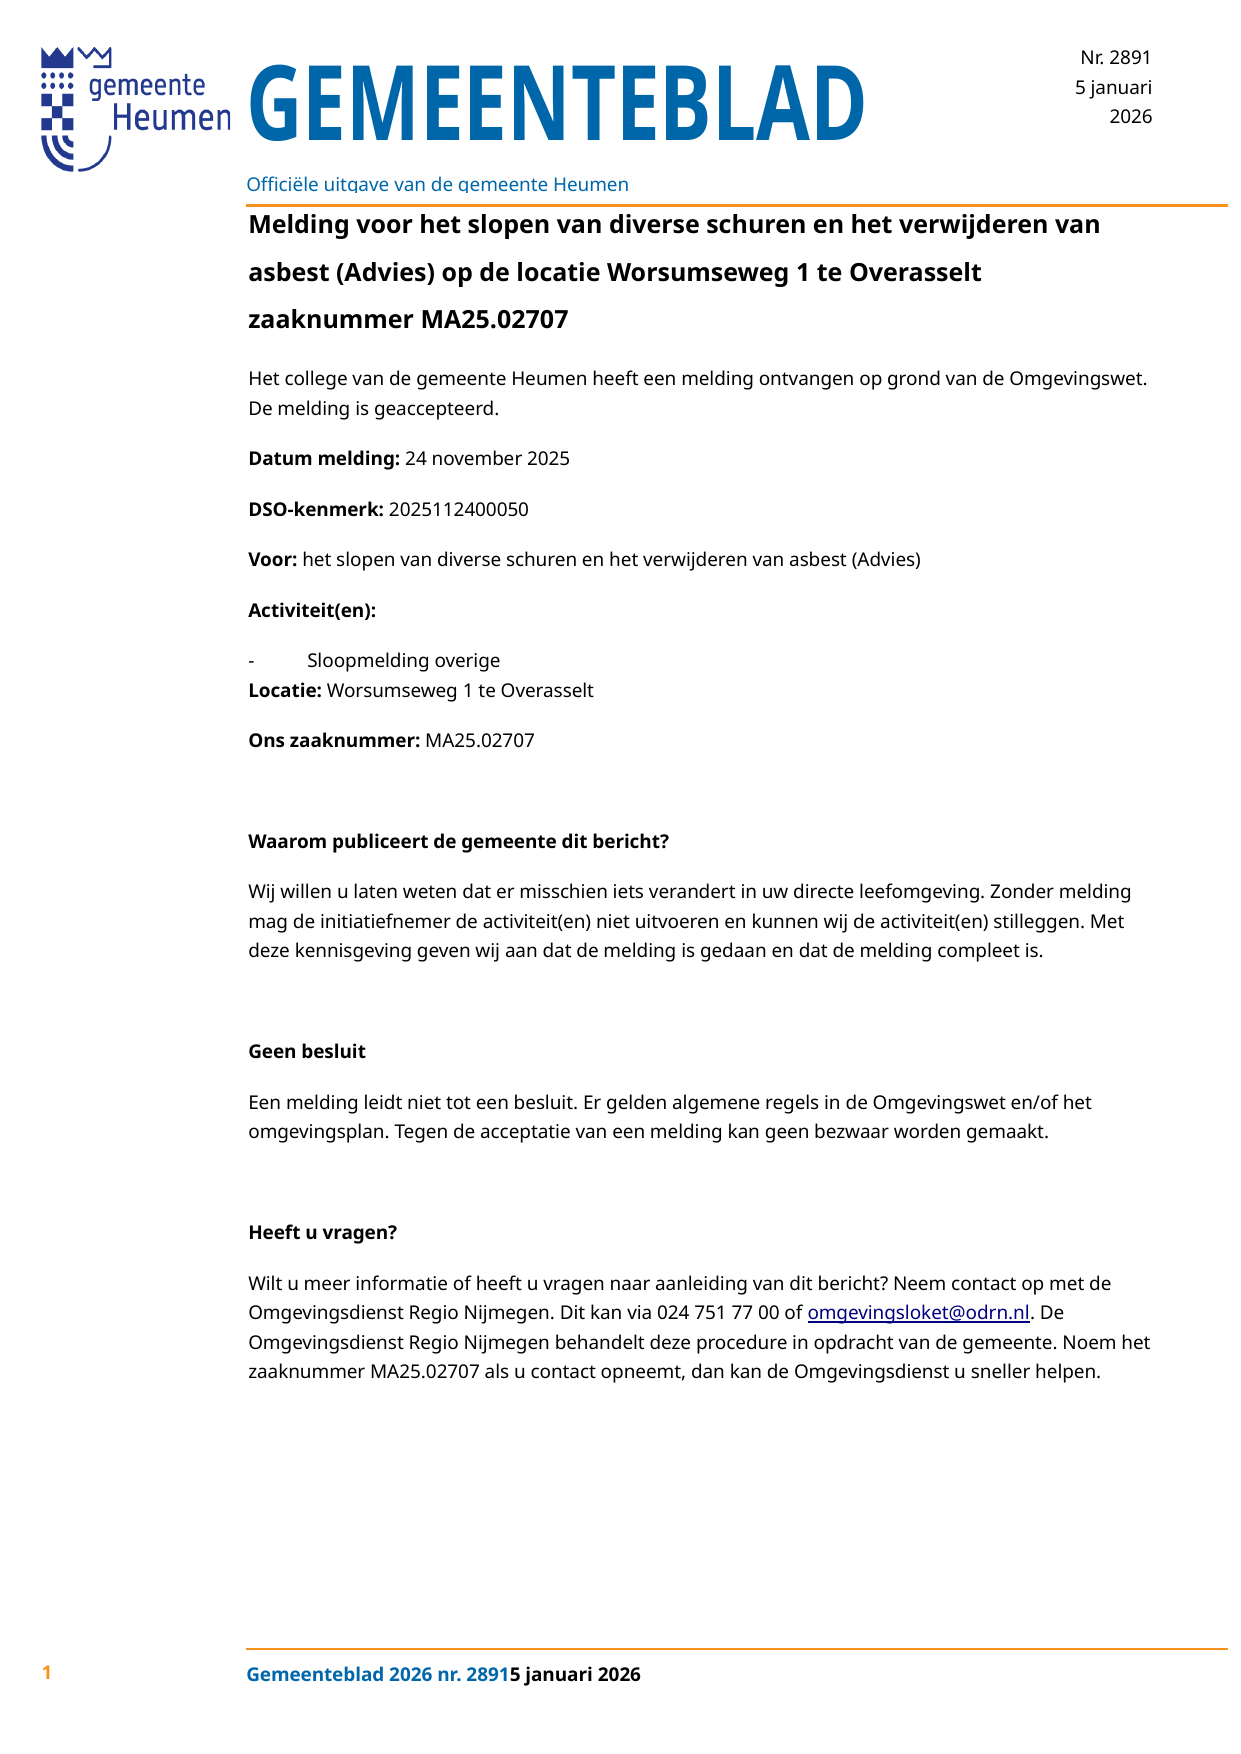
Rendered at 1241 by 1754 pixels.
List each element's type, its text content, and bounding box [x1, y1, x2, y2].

text Het college van de gemeente Heumen heeft een melding ontvangen op grond van de Omgevingswet. De melding is geaccepteerd. [248, 366, 1152, 421]
text Waarom publiceert de gemeente dit bericht? [248, 828, 1152, 854]
text Activiteit(en): [248, 597, 1152, 622]
text Ons zaaknummer: MA25.02707 [248, 727, 1152, 753]
text Locatie: Worsumseweg 1 te Overasselt [248, 677, 1152, 702]
picture [41, 47, 231, 172]
text Geen besluit [248, 1038, 1152, 1064]
text Heeft u vragen? [248, 1219, 1152, 1245]
text Datum melding: 24 november 2025 [248, 446, 1152, 471]
text Een melding leidt niet tot een besluit. Er gelden algemene regels in de Omgevingswet en/of het omgevingsplan. Tegen de acceptatie van een melding kan geen bezwaar worden gemaakt. [248, 1089, 1152, 1144]
text Voor: het slopen van diverse schuren en het verwijderen van asbest (Advies) [248, 546, 1152, 572]
list Sloopmelding overige [248, 647, 1152, 673]
text Melding voor het slopen van diverse schuren en het verwijderen van asbest (Advies) op de locatie Worsumseweg 1 te Overasselt zaaknummer MA25.02707 [248, 207, 1152, 336]
text Wilt u meer informatie of heeft u vragen naar aanleiding van dit bericht? Neem contact op met de Omgevingsdienst Regio Nijmegen. Dit kan via 024 751 77 00 of omgevingsloket@odrn.nl. De Omgevingsdienst Regio Nijmegen behandelt deze procedure in opdracht van de gemeente. Noem het zaaknummer MA25.02707 als u contact opneemt, dan kan de Omgevingsdienst u sneller helpen. [248, 1270, 1152, 1384]
text Wij willen u laten weten dat er misschien iets verandert in uw directe leefomgeving. Zonder melding mag de initiatiefnemer de activiteit(en) niet uitvoeren en kunnen wij de activiteit(en) stilleggen. Met deze kennisgeving geven wij aan dat de melding is gedaan en dat de melding compleet is. [248, 878, 1152, 963]
text DSO-kenmerk: 2025112400050 [248, 496, 1152, 522]
